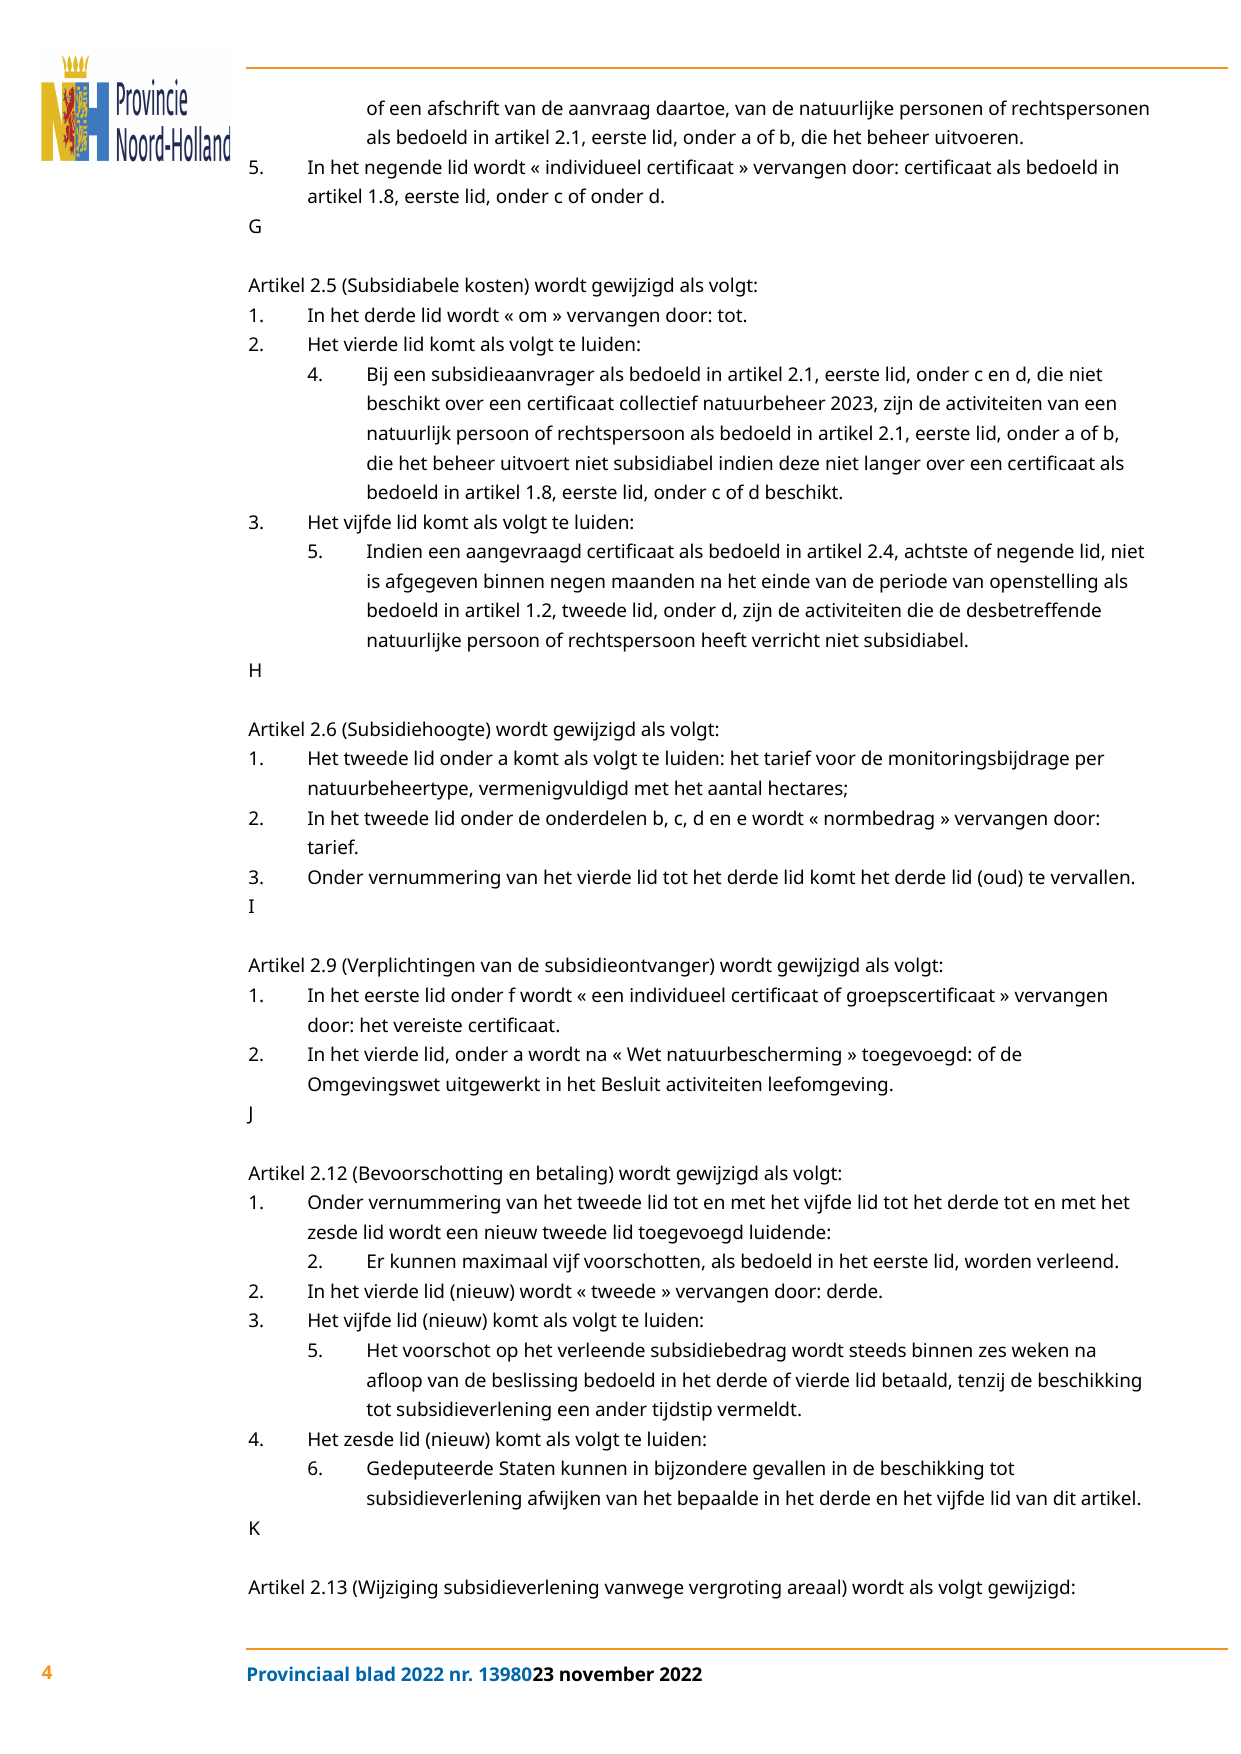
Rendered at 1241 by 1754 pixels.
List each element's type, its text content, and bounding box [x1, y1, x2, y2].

list In het eerste lid onder f wordt « een individueel certificaat of groepscertificaat » vervangen door: het vereiste certificaat. [248, 982, 1152, 1038]
text H [248, 657, 1152, 683]
text K [248, 1515, 1152, 1541]
list Gedeputeerde Staten kunnen in bijzondere gevallen in de beschikking tot subsidieverlening afwijken van het bepaalde in het derde en het vijfde lid van dit artikel. [307, 1456, 1152, 1511]
list Er kunnen maximaal vijf voorschotten, als bedoeld in het eerste lid, worden verleend. [307, 1248, 1152, 1274]
text Artikel 2.9 (Verplichtingen van de subsidieontvanger) wordt gewijzigd als volgt: [248, 953, 1152, 978]
text Artikel 2.12 (Bevoorschotting en betaling) wordt gewijzigd als volgt: [248, 1160, 1152, 1186]
text J [248, 1101, 1152, 1126]
list In het tweede lid onder de onderdelen b, c, d en e wordt « normbedrag » vervangen door: tarief. [248, 805, 1152, 860]
list Onder vernummering van het tweede lid tot en met het vijfde lid tot het derde tot en met het zesde lid wordt een nieuw tweede lid toegevoegd luidende: [248, 1189, 1152, 1245]
list Het zesde lid (nieuw) komt als volgt te luiden: [248, 1426, 1152, 1452]
list of een afschrift van de aanvraag daartoe, van de natuurlijke personen of rechtspersonen als bedoeld in artikel 2.1, eerste lid, onder a of b, die het beheer uitvoeren. [307, 95, 1152, 150]
list In het negende lid wordt « individueel certificaat » vervangen door: certificaat als bedoeld in artikel 1.8, eerste lid, onder c of onder d. [248, 154, 1152, 209]
list Het tweede lid onder a komt als volgt te luiden: het tarief voor de monitoringsbijdrage per natuurbeheertype, vermenigvuldigd met het aantal hectares; [248, 746, 1152, 801]
list Het vijfde lid (nieuw) komt als volgt te luiden: [248, 1308, 1152, 1333]
list Het voorschot op het verleende subsidiebedrag wordt steeds binnen zes weken na afloop van de beslissing bedoeld in het derde of vierde lid betaald, tenzij de beschikking tot subsidieverlening een ander tijdstip vermeldt. [307, 1337, 1152, 1422]
list In het vierde lid (nieuw) wordt « tweede » vervangen door: derde. [248, 1278, 1152, 1304]
text I [248, 893, 1152, 919]
text Artikel 2.5 (Subsidiabele kosten) wordt gewijzigd als volgt: [248, 272, 1152, 298]
list Het vijfde lid komt als volgt te luiden: [248, 509, 1152, 535]
list Het vierde lid komt als volgt te luiden: [248, 331, 1152, 357]
list In het vierde lid, onder a wordt na « Wet natuurbescherming » toegevoegd: of de Omgevingswet uitgewerkt in het Besluit activiteiten leefomgeving. [248, 1041, 1152, 1097]
picture [41, 47, 231, 172]
list Indien een aangevraagd certificaat als bedoeld in artikel 2.4, achtste of negende lid, niet is afgegeven binnen negen maanden na het einde van de periode van openstelling als bedoeld in artikel 1.2, tweede lid, onder d, zijn de activiteiten die de desbetreffende natuurlijke persoon of rechtspersoon heeft verricht niet subsidiabel. [307, 538, 1152, 653]
text G [248, 213, 1152, 239]
list Bij een subsidieaanvrager als bedoeld in artikel 2.1, eerste lid, onder c en d, die niet beschikt over een certificaat collectief natuurbeheer 2023, zijn de activiteiten van een natuurlijk persoon of rechtspersoon als bedoeld in artikel 2.1, eerste lid, onder a of b, die het beheer uitvoert niet subsidiabel indien deze niet langer over een certificaat als bedoeld in artikel 1.8, eerste lid, onder c of d beschikt. [307, 361, 1152, 505]
text Artikel 2.6 (Subsidiehoogte) wordt gewijzigd als volgt: [248, 716, 1152, 742]
list Onder vernummering van het vierde lid tot het derde lid komt het derde lid (oud) te vervallen. [248, 864, 1152, 890]
list In het derde lid wordt « om » vervangen door: tot. [248, 302, 1152, 328]
text Artikel 2.13 (Wijziging subsidieverlening vanwege vergroting areaal) wordt als volgt gewijzigd: [248, 1574, 1152, 1600]
